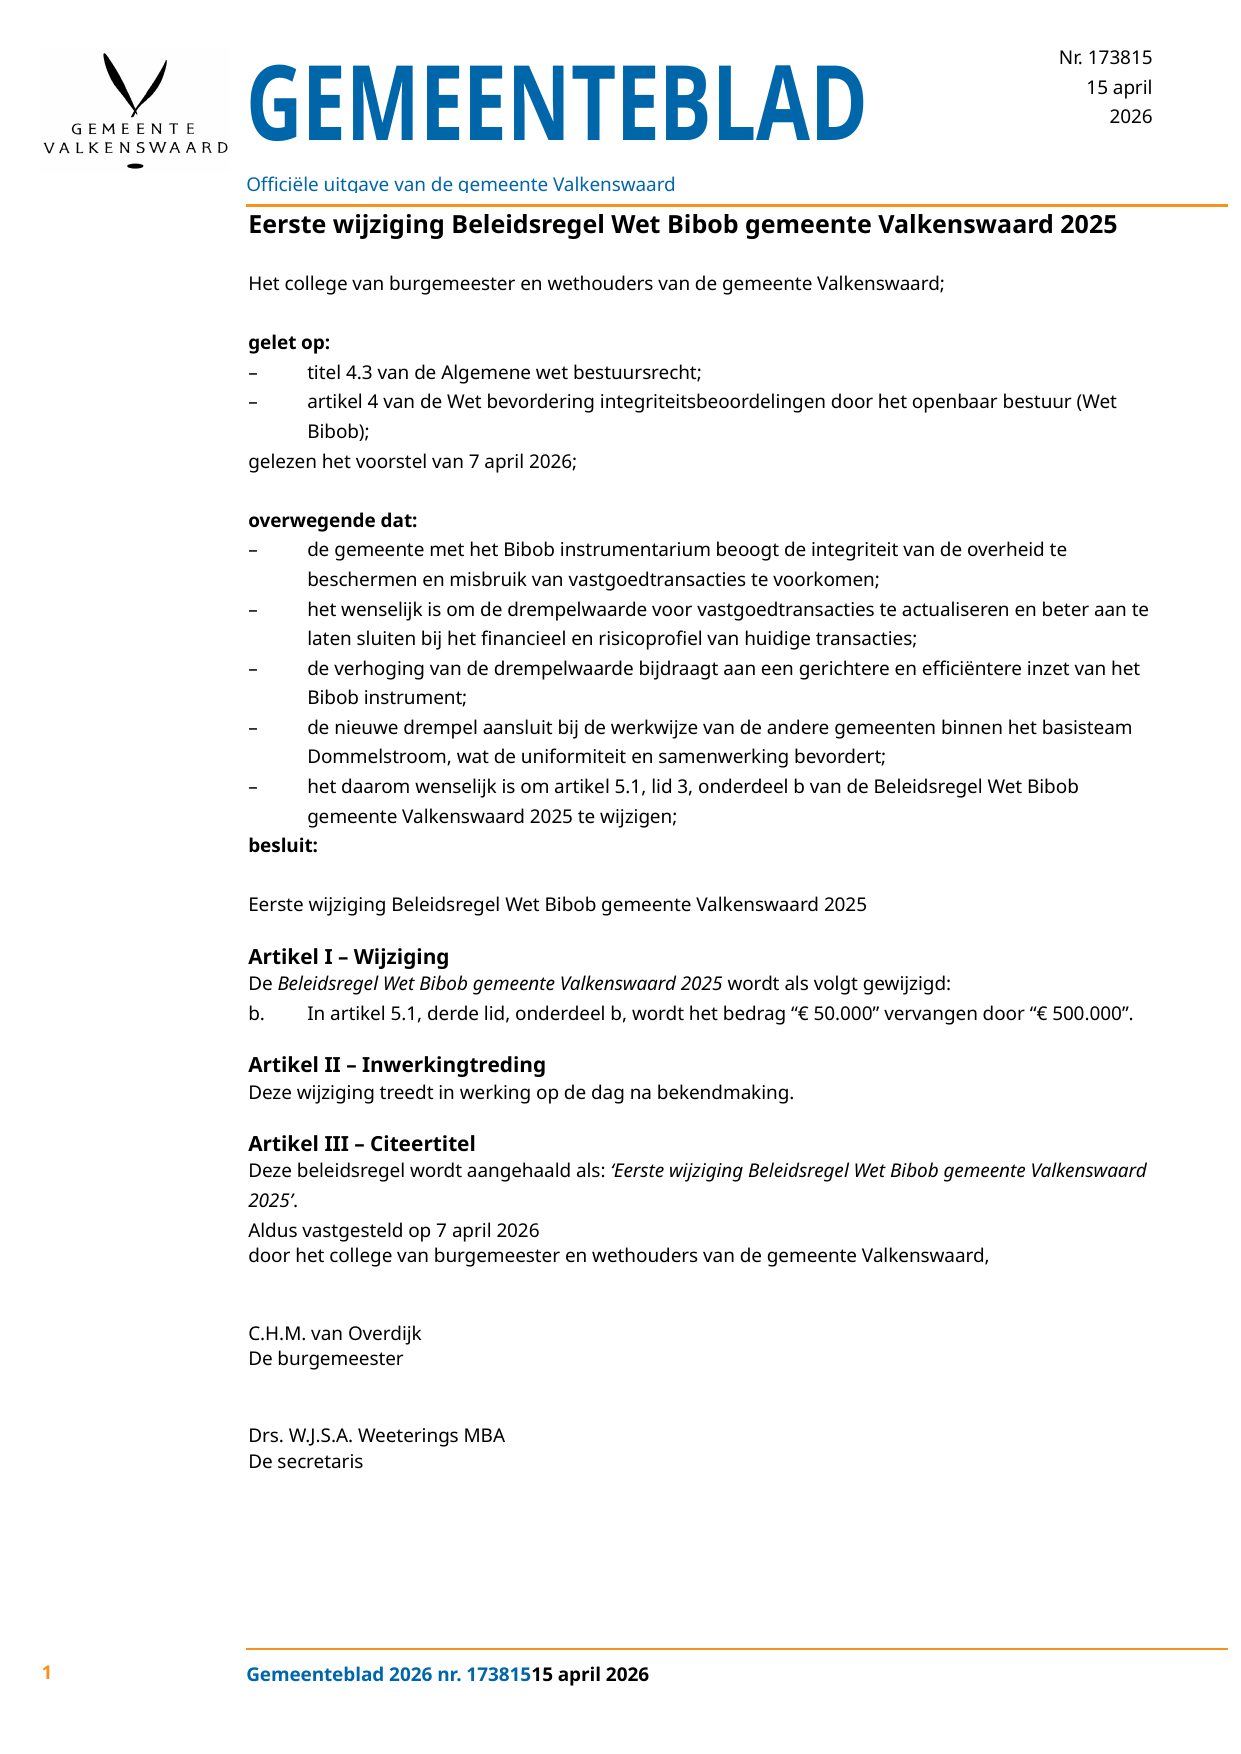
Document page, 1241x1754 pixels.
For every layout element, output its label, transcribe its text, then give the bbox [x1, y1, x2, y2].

text door het college van burgemeester en wethouders van de gemeente Valkenswaard, [248, 1243, 1152, 1268]
text Aldus vastgesteld op 7 april 2026 [248, 1217, 1152, 1243]
text besluit: [248, 832, 1152, 858]
text Deze beleidsregel wordt aangehaald als: ‘Eerste wijziging Beleidsregel Wet Bibob gemeente Valkenswaard 2025’. [248, 1158, 1152, 1213]
text Artikel I – Wijziging [248, 942, 1152, 970]
text C.H.M. van Overdijk [248, 1320, 1152, 1346]
text Eerste wijziging Beleidsregel Wet Bibob gemeente Valkenswaard 2025 [248, 892, 1152, 917]
list de gemeente met het Bibob instrumentarium beoogt de integriteit van de overheid te beschermen en misbruik van vastgoedtransacties te voorkomen; [248, 537, 1152, 592]
list artikel 4 van de Wet bevordering integriteitsbeoordelingen door het openbaar bestuur (Wet Bibob); [248, 389, 1152, 444]
text Drs. W.J.S.A. Weeterings MBA [248, 1423, 1152, 1448]
text De Beleidsregel Wet Bibob gemeente Valkenswaard 2025 wordt als volgt gewijzigd: [248, 970, 1152, 996]
list de verhoging van de drempelwaarde bijdraagt aan een gerichtere en efficiëntere inzet van het Bibob instrument; [248, 655, 1152, 710]
text Deze wijziging treedt in werking op de dag na bekendmaking. [248, 1079, 1152, 1104]
text De secretaris [248, 1448, 1152, 1474]
text Het college van burgemeester en wethouders van de gemeente Valkenswaard; [248, 270, 1152, 296]
list het daarom wenselijk is om artikel 5.1, lid 3, onderdeel b van de Beleidsregel Wet Bibob gemeente Valkenswaard 2025 te wijzigen; [248, 773, 1152, 828]
text Eerste wijziging Beleidsregel Wet Bibob gemeente Valkenswaard 2025 [248, 207, 1152, 241]
text gelezen het voorstel van 7 april 2026; [248, 448, 1152, 473]
picture [41, 47, 231, 172]
list In artikel 5.1, derde lid, onderdeel b, wordt het bedrag “€ 50.000” vervangen door “€ 500.000”. [248, 1000, 1152, 1026]
text Artikel III – Citeertitel [248, 1129, 1152, 1158]
list het wenselijk is om de drempelwaarde voor vastgoedtransacties te actualiseren en beter aan te laten sluiten bij het financieel en risicoprofiel van huidige transacties; [248, 596, 1152, 651]
list titel 4.3 van de Algemene wet bestuursrecht; [248, 359, 1152, 385]
text gelet op: [248, 329, 1152, 355]
text De burgemeester [248, 1346, 1152, 1371]
list de nieuwe drempel aansluit bij de werkwijze van de andere gemeenten binnen het basisteam Dommelstroom, wat de uniformiteit en samenwerking bevordert; [248, 714, 1152, 769]
text overwegende dat: [248, 507, 1152, 533]
text Artikel II – Inwerkingtreding [248, 1050, 1152, 1079]
